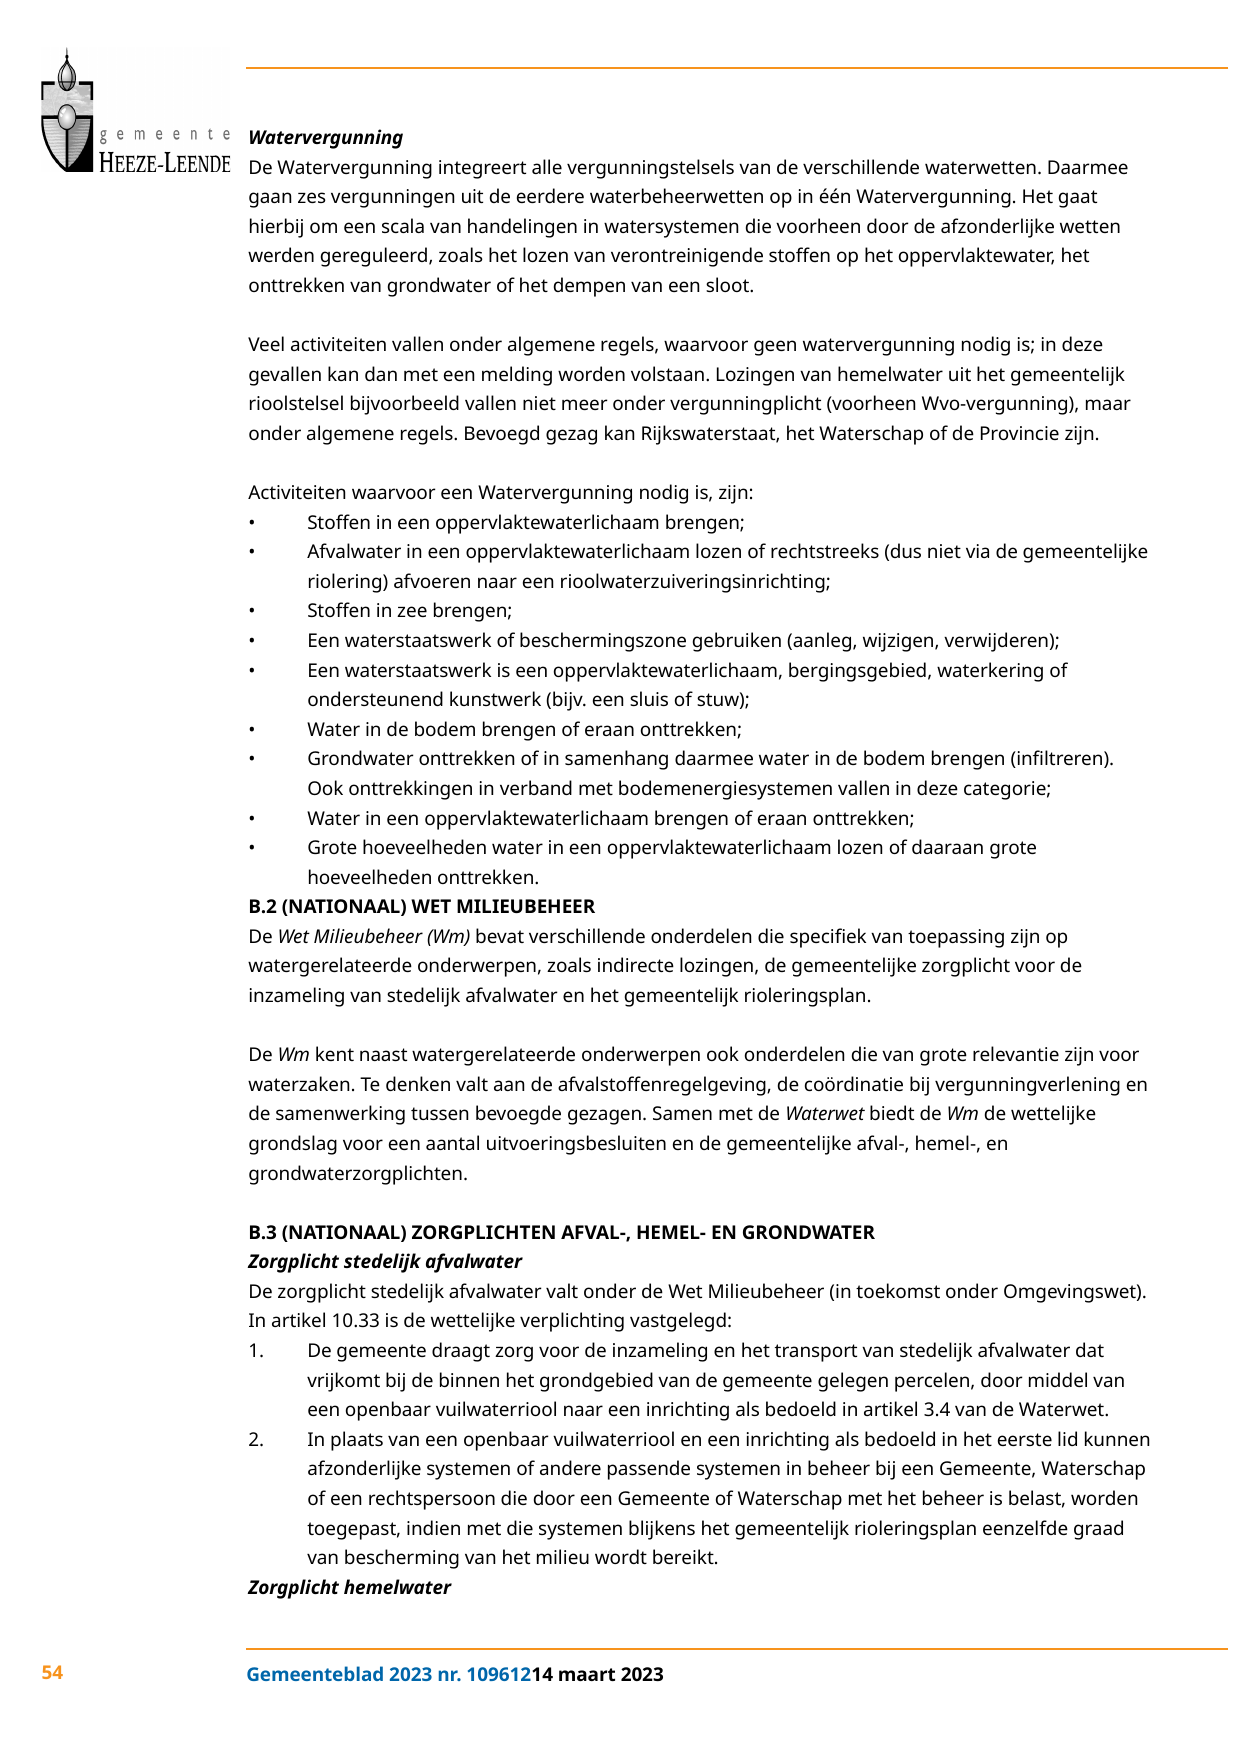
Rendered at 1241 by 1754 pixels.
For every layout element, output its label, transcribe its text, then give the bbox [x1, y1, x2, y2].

text De Watervergunning integreert alle vergunningstelsels van de verschillende waterwetten. Daarmee gaan zes vergunningen uit de eerdere waterbeheerwetten op in één Watervergunning. Het gaat hierbij om een scala van handelingen in watersystemen die voorheen door de afzonderlijke wetten werden gereguleerd, zoals het lozen van verontreinigende stoffen op het oppervlaktewater, het onttrekken van grondwater of het dempen van een sloot. [248, 154, 1152, 298]
list Een waterstaatswerk is een oppervlaktewaterlichaam, bergingsgebied, waterkering of ondersteunend kunstwerk (bijv. een sluis of stuw); [248, 657, 1152, 712]
text De Wet Milieubeheer (Wm) bevat verschillende onderdelen die specifiek van toepassing zijn op watergerelateerde onderwerpen, zoals indirecte lozingen, de gemeentelijke zorgplicht voor de inzameling van stedelijk afvalwater en het gemeentelijk rioleringsplan. [248, 923, 1152, 1008]
text De zorgplicht stedelijk afvalwater valt onder de Wet Milieubeheer (in toekomst onder Omgevingswet). In artikel 10.33 is de wettelijke verplichting vastgelegd: [248, 1278, 1152, 1333]
list Water in een oppervlaktewaterlichaam brengen of eraan onttrekken; [248, 805, 1152, 831]
text Watervergunning [248, 124, 1152, 150]
list De gemeente draagt zorg voor de inzameling en het transport van stedelijk afvalwater dat vrijkomt bij de binnen het grondgebied van de gemeente gelegen percelen, door middel van een openbaar vuilwaterriool naar een inrichting als bedoeld in artikel 3.4 van de Waterwet. [248, 1337, 1152, 1422]
list Stoffen in zee brengen; [248, 598, 1152, 623]
text B.2 (NATIONAAL) WET MILIEUBEHEER [248, 893, 1152, 919]
list Afvalwater in een oppervlaktewaterlichaam lozen of rechtstreeks (dus niet via de gemeentelijke riolering) afvoeren naar een rioolwaterzuiveringsinrichting; [248, 538, 1152, 594]
list Grote hoeveelheden water in een oppervlaktewaterlichaam lozen of daaraan grote hoeveelheden onttrekken. [248, 834, 1152, 890]
list Grondwater onttrekken of in samenhang daarmee water in de bodem brengen (infiltreren). Ook onttrekkingen in verband met bodemenergiesystemen vallen in deze categorie; [248, 746, 1152, 801]
picture [41, 47, 231, 172]
text Activiteiten waarvoor een Watervergunning nodig is, zijn: [248, 479, 1152, 505]
text Zorgplicht hemelwater [248, 1574, 1152, 1600]
text Zorgplicht stedelijk afvalwater [248, 1248, 1152, 1274]
text Veel activiteiten vallen onder algemene regels, waarvoor geen watervergunning nodig is; in deze gevallen kan dan met een melding worden volstaan. Lozingen van hemelwater uit het gemeentelijk rioolstelsel bijvoorbeeld vallen niet meer onder vergunningplicht (voorheen Wvo-vergunning), maar onder algemene regels. Bevoegd gezag kan Rijkswaterstaat, het Waterschap of de Provincie zijn. [248, 331, 1152, 446]
list Een waterstaatswerk of beschermingszone gebruiken (aanleg, wijzigen, verwijderen); [248, 627, 1152, 653]
list In plaats van een openbaar vuilwaterriool en een inrichting als bedoeld in het eerste lid kunnen afzonderlijke systemen of andere passende systemen in beheer bij een Gemeente, Waterschap of een rechtspersoon die door een Gemeente of Waterschap met het beheer is belast, worden toegepast, indien met die systemen blijkens het gemeentelijk rioleringsplan eenzelfde graad van bescherming van het milieu wordt bereikt. [248, 1426, 1152, 1570]
list Stoffen in een oppervlaktewaterlichaam brengen; [248, 509, 1152, 535]
text B.3 (NATIONAAL) ZORGPLICHTEN AFVAL-, HEMEL- EN GRONDWATER [248, 1219, 1152, 1245]
text De Wm kent naast watergerelateerde onderwerpen ook onderdelen die van grote relevantie zijn voor waterzaken. Te denken valt aan de afvalstoffenregelgeving, de coördinatie bij vergunningverlening en de samenwerking tussen bevoegde gezagen. Samen met de Waterwet biedt de Wm de wettelijke grondslag voor een aantal uitvoeringsbesluiten en de gemeentelijke afval-, hemel-, en grondwaterzorgplichten. [248, 1041, 1152, 1186]
list Water in de bodem brengen of eraan onttrekken; [248, 716, 1152, 742]
